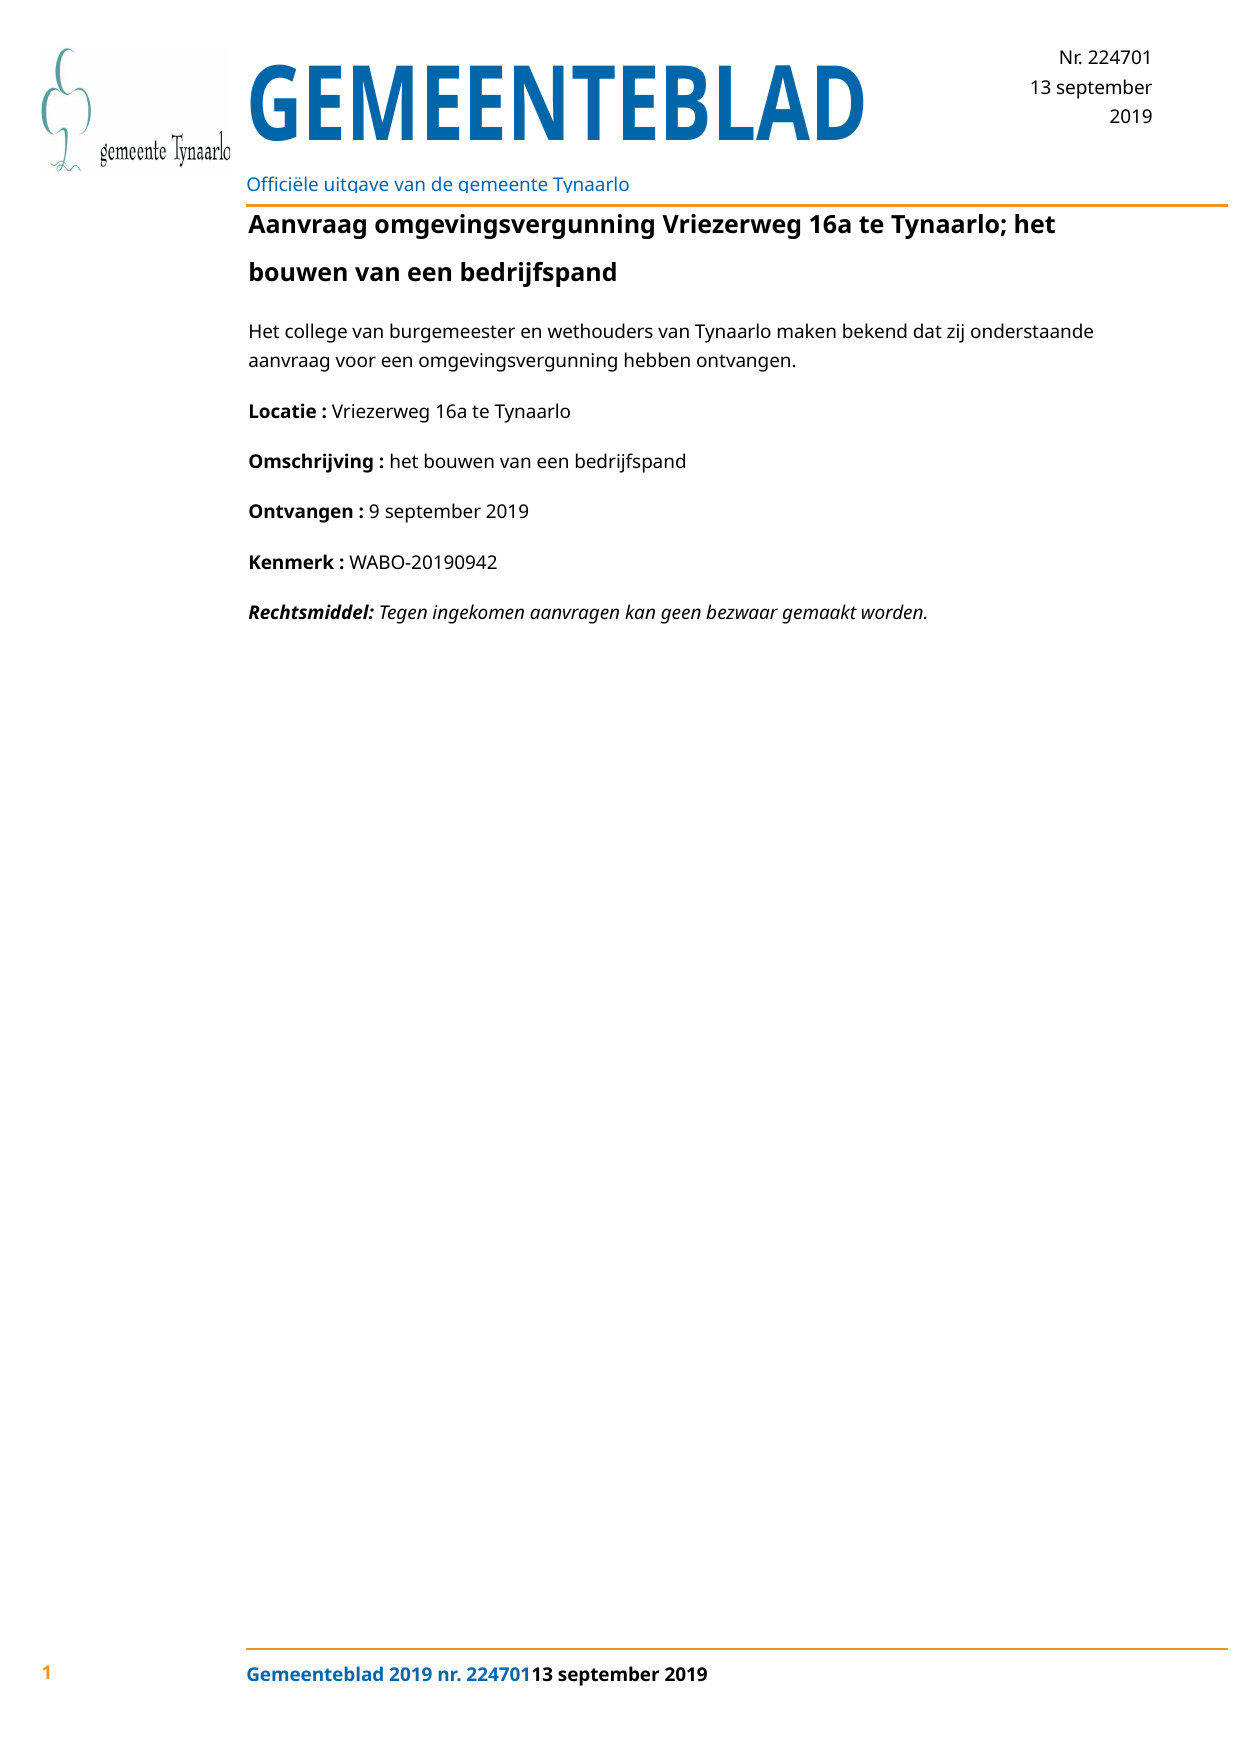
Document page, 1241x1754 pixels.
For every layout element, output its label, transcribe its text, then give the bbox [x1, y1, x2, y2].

text Rechtsmiddel: Tegen ingekomen aanvragen kan geen bezwaar gemaakt worden. [248, 599, 1152, 625]
text Kenmerk : WABO-20190942 [248, 549, 1152, 575]
text Het college van burgemeester en wethouders van Tynaarlo maken bekend dat zij onderstaande aanvraag voor een omgevingsvergunning hebben ontvangen. [248, 318, 1152, 373]
text Omschrijving : het bouwen van een bedrijfspand [248, 448, 1152, 474]
picture [41, 47, 231, 172]
text Locatie : Vriezerweg 16a te Tynaarlo [248, 398, 1152, 424]
text Ontvangen : 9 september 2019 [248, 499, 1152, 524]
text Aanvraag omgevingsvergunning Vriezerweg 16a te Tynaarlo; het bouwen van een bedrijfspand [248, 207, 1152, 288]
